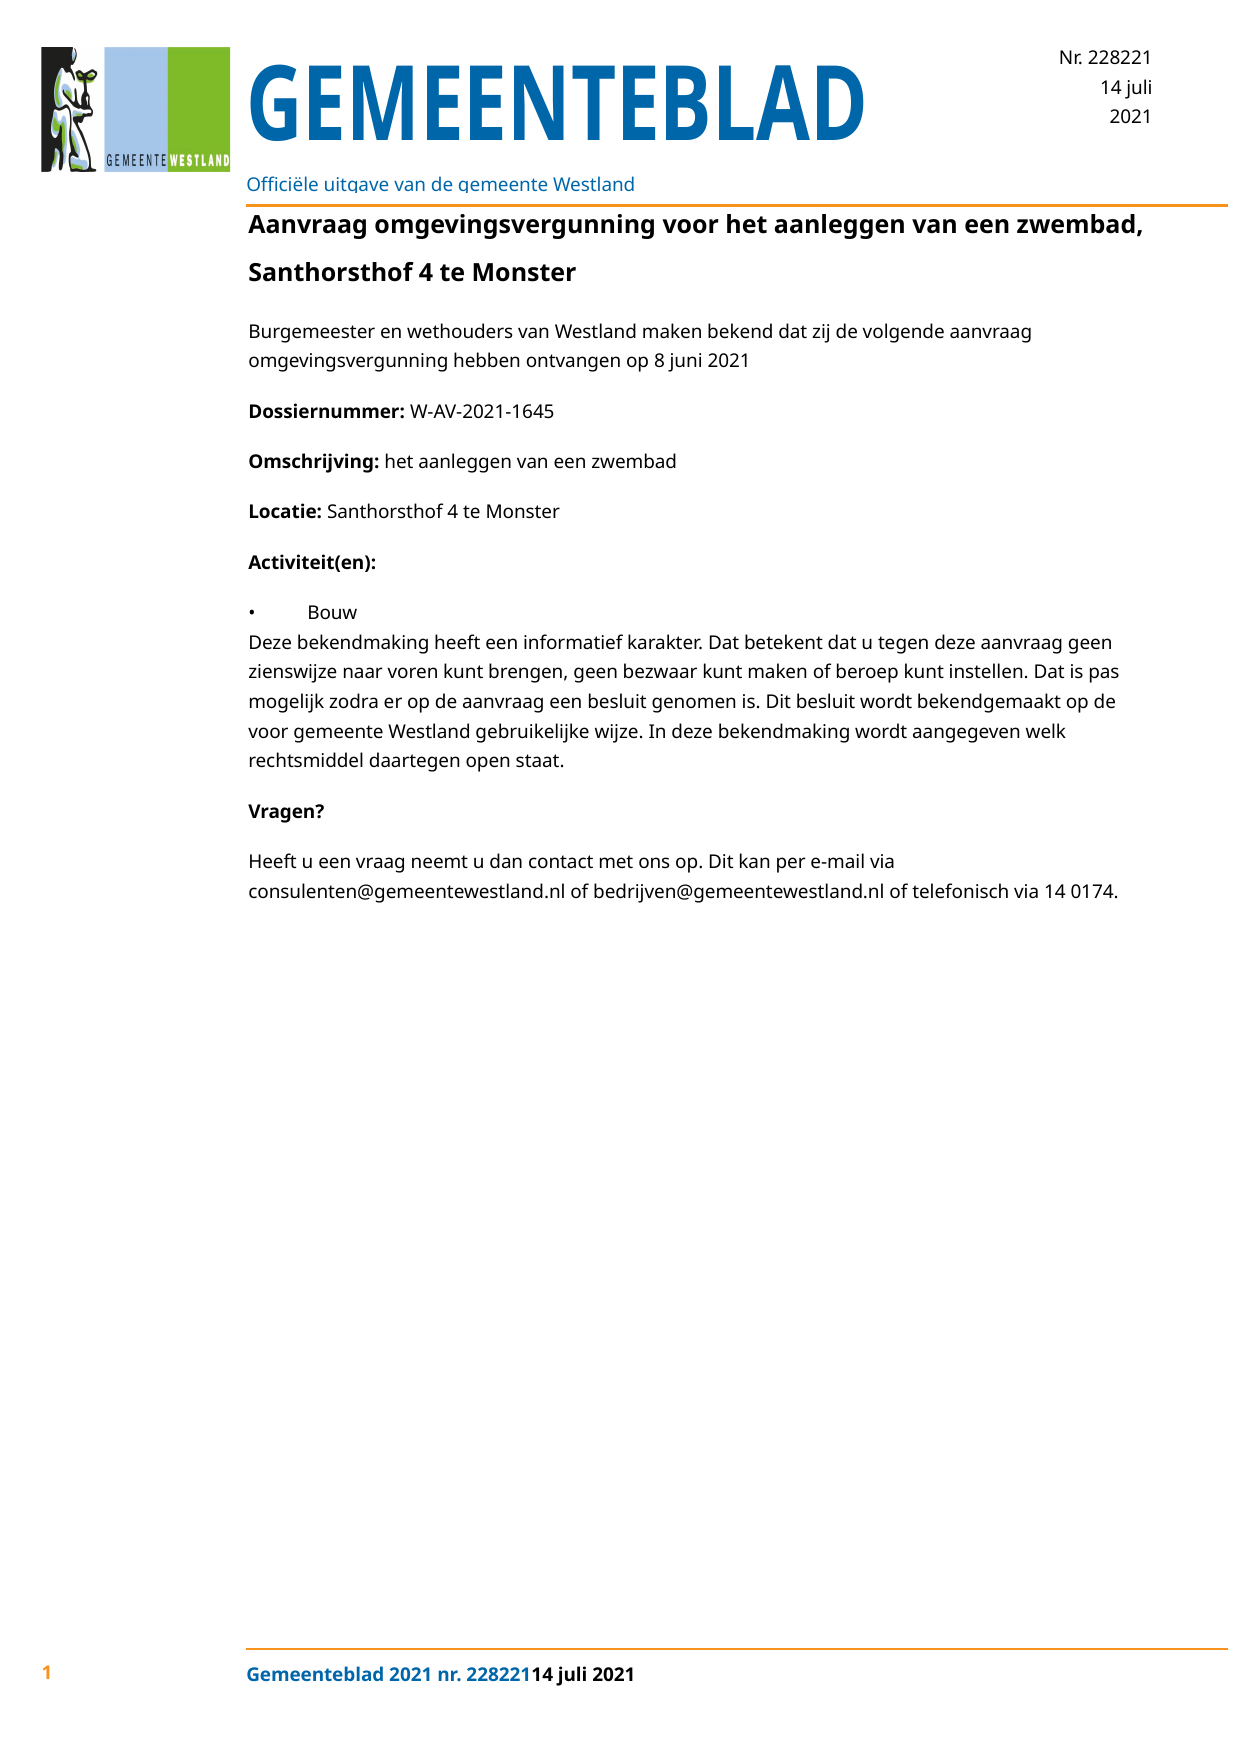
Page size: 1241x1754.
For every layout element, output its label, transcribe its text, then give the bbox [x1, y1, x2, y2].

text Activiteit(en): [248, 549, 1152, 575]
text Burgemeester en wethouders van Westland maken bekend dat zij de volgende aanvraag omgevingsvergunning hebben ontvangen op 8 juni 2021 [248, 318, 1152, 373]
text Aanvraag omgevingsvergunning voor het aanleggen van een zwembad, Santhorsthof 4 te Monster [248, 207, 1152, 288]
text Deze bekendmaking heeft een informatief karakter. Dat betekent dat u tegen deze aanvraag geen zienswijze naar voren kunt brengen, geen bezwaar kunt maken of beroep kunt instellen. Dat is pas mogelijk zodra er op de aanvraag een besluit genomen is. Dit besluit wordt bekendgemaakt op de voor gemeente Westland gebruikelijke wijze. In deze bekendmaking wordt aangegeven welk rechtsmiddel daartegen open staat. [248, 629, 1152, 773]
text Locatie: Santhorsthof 4 te Monster [248, 499, 1152, 524]
list Bouw [248, 599, 1152, 625]
picture [41, 47, 231, 172]
text Dossiernummer: W-AV-2021-1645 [248, 398, 1152, 424]
text Vragen? [248, 798, 1152, 824]
text Omschrijving: het aanleggen van een zwembad [248, 448, 1152, 474]
text Heeft u een vraag neemt u dan contact met ons op. Dit kan per e-mail via consulenten@gemeentewestland.nl of bedrijven@gemeentewestland.nl of telefonisch via 14 0174. [248, 848, 1152, 904]
